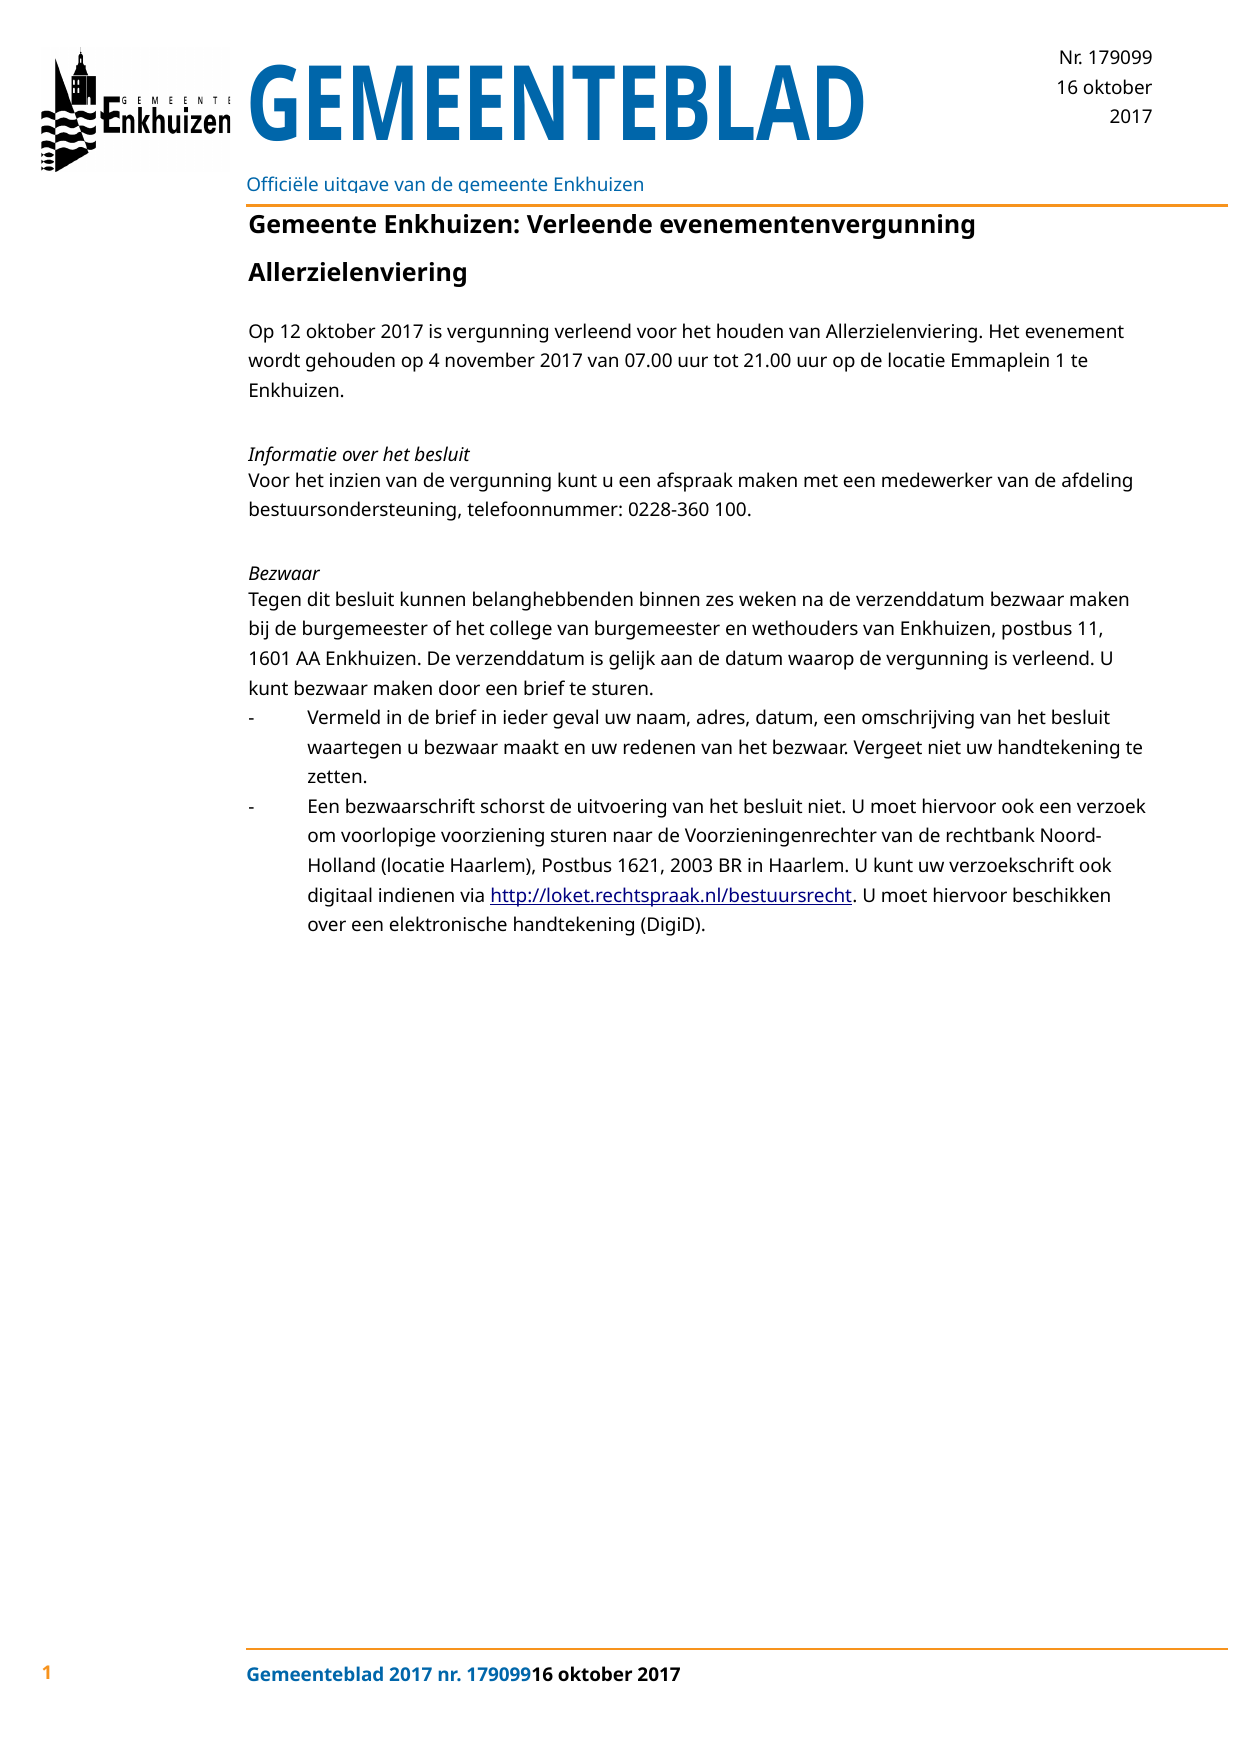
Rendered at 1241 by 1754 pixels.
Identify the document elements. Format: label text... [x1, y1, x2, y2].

text Bezwaar [248, 560, 1152, 586]
text Informatie over het besluit [248, 441, 1152, 467]
text Tegen dit besluit kunnen belanghebbenden binnen zes weken na de verzenddatum bezwaar maken bij de burgemeester of het college van burgemeester en wethouders van Enkhuizen, postbus 11, 1601 AA Enkhuizen. De verzenddatum is gelijk aan de datum waarop de vergunning is verleend. U kunt bezwaar maken door een brief te sturen. [248, 586, 1152, 701]
picture [41, 47, 231, 172]
text Gemeente Enkhuizen: Verleende evenementenvergunning Allerzielenviering [248, 207, 1152, 288]
text Op 12 oktober 2017 is vergunning verleend voor het houden van Allerzielenviering. Het evenement wordt gehouden op 4 november 2017 van 07.00 uur tot 21.00 uur op de locatie Emmaplein 1 te Enkhuizen. [248, 318, 1152, 403]
list Een bezwaarschrift schorst de uitvoering van het besluit niet. U moet hiervoor ook een verzoek om voorlopige voorziening sturen naar de Voorzieningenrechter van de rechtbank Noord-Holland (locatie Haarlem), Postbus 1621, 2003 BR in Haarlem. U kunt uw verzoekschrift ook digitaal indienen via http://loket.rechtspraak.nl/bestuursrecht. U moet hiervoor beschikken over een elektronische handtekening (DigiD). [248, 793, 1152, 937]
text Voor het inzien van de vergunning kunt u een afspraak maken met een medewerker van de afdeling bestuursondersteuning, telefoonnummer: 0228-360 100. [248, 467, 1152, 522]
list Vermeld in de brief in ieder geval uw naam, adres, datum, een omschrijving van het besluit waartegen u bezwaar maakt en uw redenen van het bezwaar. Vergeet niet uw handtekening te zetten. [248, 704, 1152, 789]
